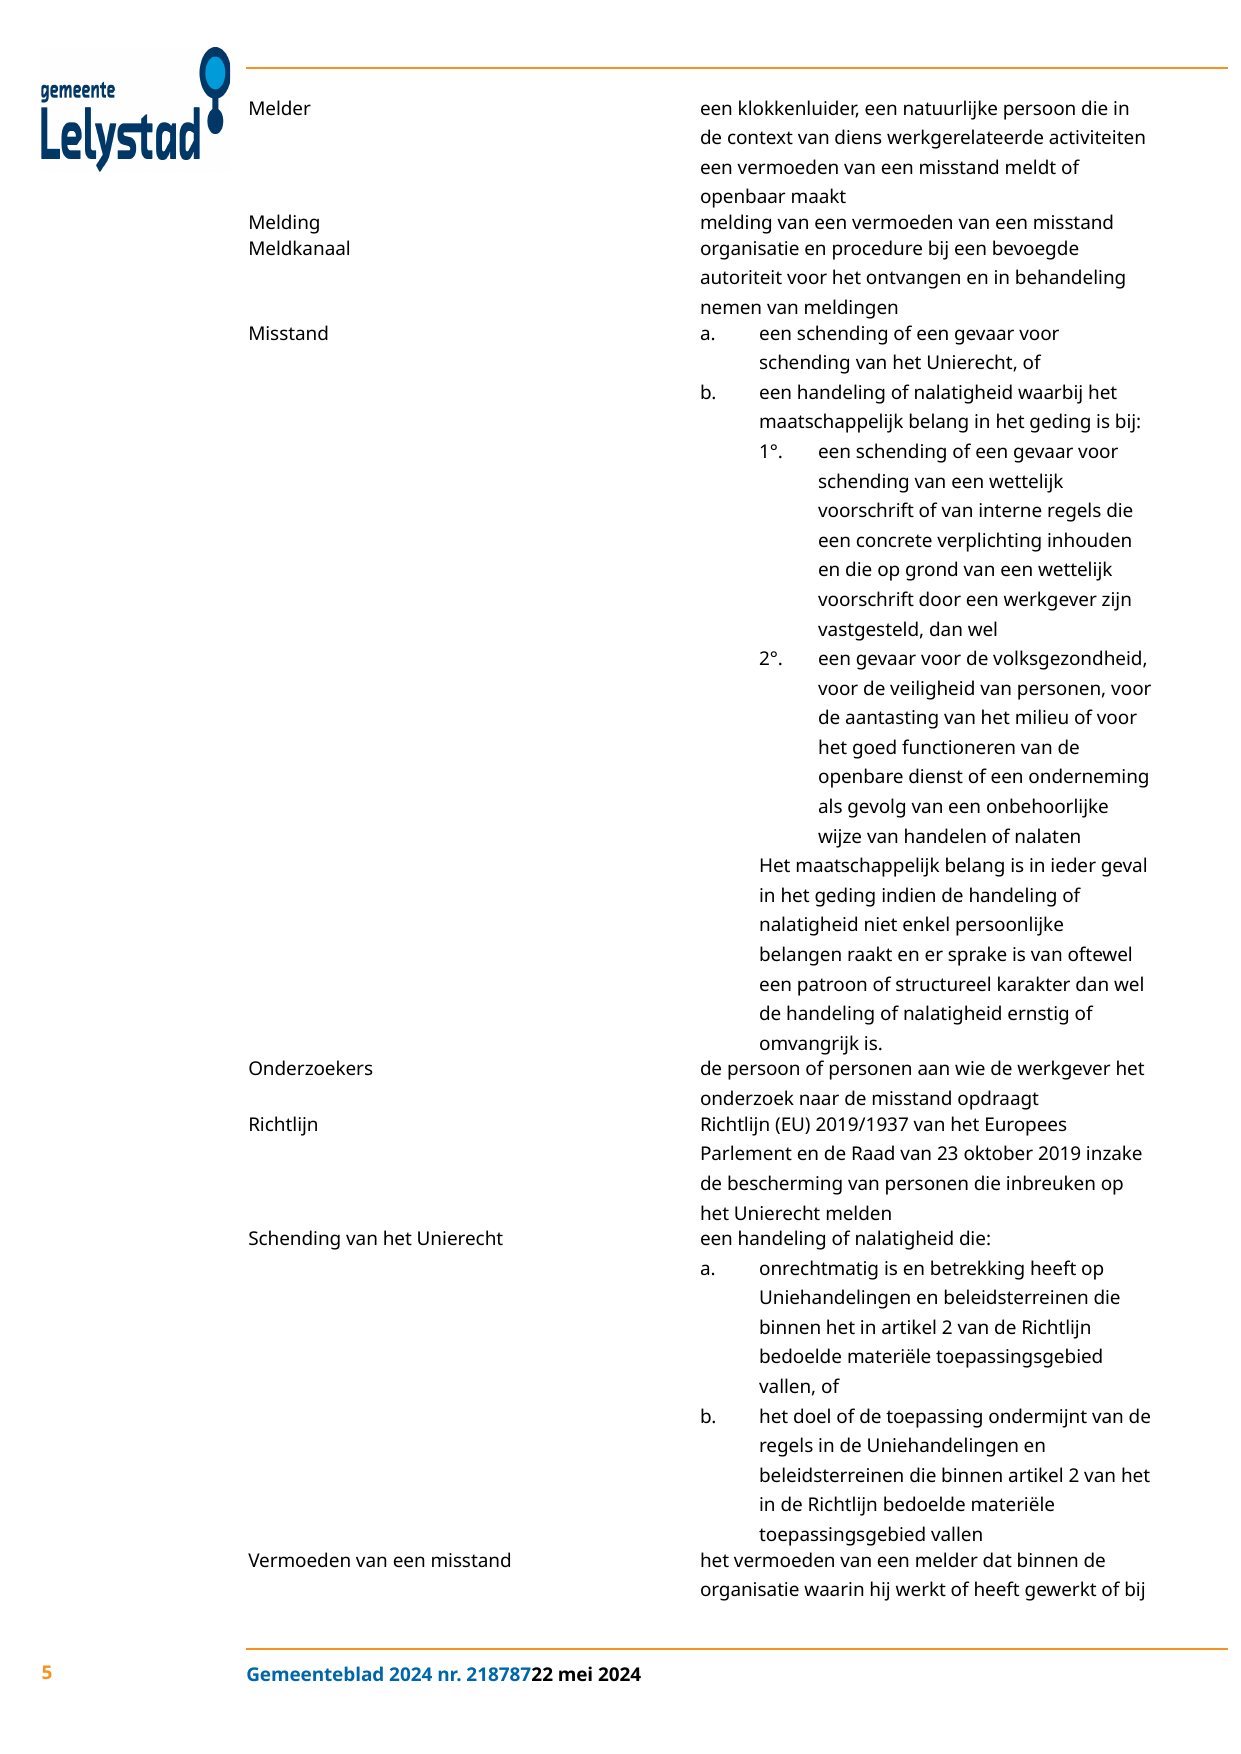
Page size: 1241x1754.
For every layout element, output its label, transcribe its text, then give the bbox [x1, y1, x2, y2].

table_cell een schending of een gevaar voor schending van het Unierecht, of een handeling of nalatigheid waarbij het maatschappelijk belang in het geding is bij: een schending of een gevaar voor schending van een wettelijk voorschrift of van interne regels die een concrete verplichting inhouden en die op grond van een wettelijk voorschrift door een werkgever zijn vastgesteld, dan wel een gevaar voor de volksgezondheid, voor de veiligheid van personen, voor de aantasting van het milieu of voor het goed functioneren van de openbare dienst of een onderneming als gevolg van een onbehoorlijke wijze van handelen of nalaten Het maatschappelijk belang is in ieder geval in het geding indien de handeling of nalatigheid niet enkel persoonlijke belangen raakt en er sprake is van oftewel een patroon of structureel karakter dan wel de handeling of nalatigheid ernstig of omvangrijk is. [700, 320, 1152, 1056]
table_cell een klokkenluider, een natuurlijke persoon die in de context van diens werkgerelateerde activiteiten een vermoeden van een misstand meldt of openbaar maakt [700, 95, 1152, 209]
table_cell Meldkanaal [248, 235, 700, 320]
table_cell melding van een vermoeden van een misstand [700, 209, 1152, 235]
table_cell Richtlijn [248, 1111, 700, 1225]
table_cell Onderzoekers [248, 1056, 700, 1111]
table_cell Vermoeden van een misstand [248, 1547, 700, 1602]
table_cell Richtlijn (EU) 2019/1937 van het Europees Parlement en de Raad van 23 oktober 2019 inzake de bescherming van personen die inbreuken op het Unierecht melden [700, 1111, 1152, 1225]
table_cell een handeling of nalatigheid die: onrechtmatig is en betrekking heeft op Uniehandelingen en beleidsterreinen die binnen het in artikel 2 van de Richtlijn bedoelde materiële toepassingsgebied vallen, of het doel of de toepassing ondermijnt van de regels in de Uniehandelingen en beleidsterreinen die binnen artikel 2 van het in de Richtlijn bedoelde materiële toepassingsgebied vallen [700, 1225, 1152, 1547]
table_cell Misstand [248, 320, 700, 1056]
table_cell de persoon of personen aan wie de werkgever het onderzoek naar de misstand opdraagt [700, 1056, 1152, 1111]
table_cell het vermoeden van een melder dat binnen de organisatie waarin hij werkt of heeft gewerkt of bij [700, 1547, 1152, 1602]
picture [41, 47, 231, 172]
table_cell Melding [248, 209, 700, 235]
table_cell organisatie en procedure bij een bevoegde autoriteit voor het ontvangen en in behandeling nemen van meldingen [700, 235, 1152, 320]
table_cell Melder [248, 95, 700, 209]
table_cell Schending van het Unierecht [248, 1225, 700, 1547]
